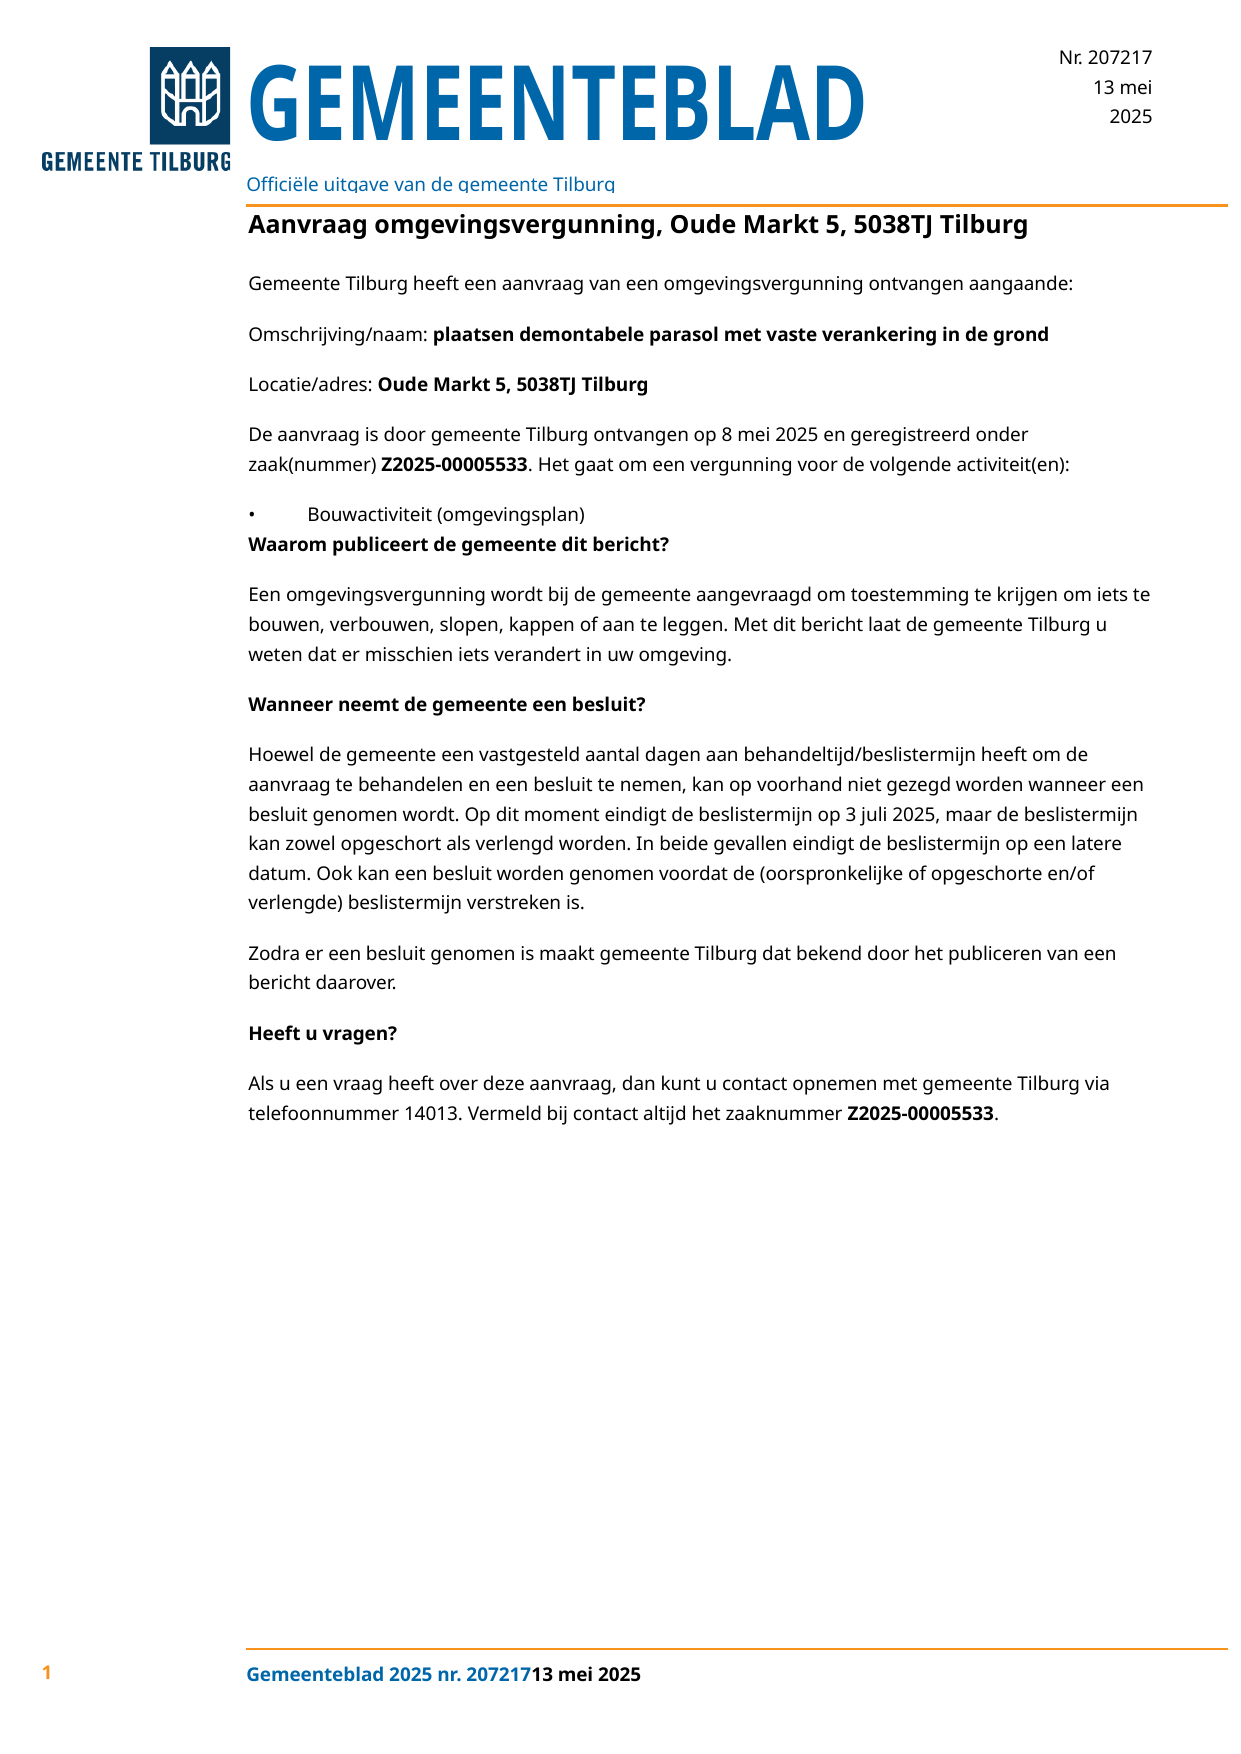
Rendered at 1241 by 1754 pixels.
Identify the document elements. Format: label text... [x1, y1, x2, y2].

text De aanvraag is door gemeente Tilburg ontvangen op 8 mei 2025 en geregistreerd onder zaak(nummer) Z2025-00005533. Het gaat om een vergunning voor de volgende activiteit(en): [248, 422, 1152, 477]
text Zodra er een besluit genomen is maakt gemeente Tilburg dat bekend door het publiceren van een bericht daarover. [248, 940, 1152, 995]
picture [41, 47, 231, 172]
list Bouwactiviteit (omgevingsplan) [248, 502, 1152, 527]
text Wanneer neemt de gemeente een besluit? [248, 691, 1152, 717]
text Een omgevingsvergunning wordt bij de gemeente aangevraagd om toestemming te krijgen om iets te bouwen, verbouwen, slopen, kappen of aan te leggen. Met dit bericht laat de gemeente Tilburg u weten dat er misschien iets verandert in uw omgeving. [248, 582, 1152, 666]
text Locatie/adres: Oude Markt 5, 5038TJ Tilburg [248, 371, 1152, 397]
text Als u een vraag heeft over deze aanvraag, dan kunt u contact opnemen met gemeente Tilburg via telefoonnummer 14013. Vermeld bij contact altijd het zaaknummer Z2025-00005533. [248, 1070, 1152, 1126]
text Omschrijving/naam: plaatsen demontabele parasol met vaste verankering in de grond [248, 321, 1152, 346]
text Heeft u vragen? [248, 1020, 1152, 1046]
text Aanvraag omgevingsvergunning, Oude Markt 5, 5038TJ Tilburg [248, 207, 1152, 241]
text Waarom publiceert de gemeente dit bericht? [248, 531, 1152, 557]
text Hoewel de gemeente een vastgesteld aantal dagen aan behandeltijd/beslistermijn heeft om de aanvraag te behandelen en een besluit te nemen, kan op voorhand niet gezegd worden wanneer een besluit genomen wordt. Op dit moment eindigt de beslistermijn op 3 juli 2025, maar de beslistermijn kan zowel opgeschort als verlengd worden. In beide gevallen eindigt de beslistermijn op een latere datum. Ook kan een besluit worden genomen voordat de (oorspronkelijke of opgeschorte en/of verlengde) beslistermijn verstreken is. [248, 742, 1152, 915]
text Gemeente Tilburg heeft een aanvraag van een omgevingsvergunning ontvangen aangaande: [248, 270, 1152, 296]
